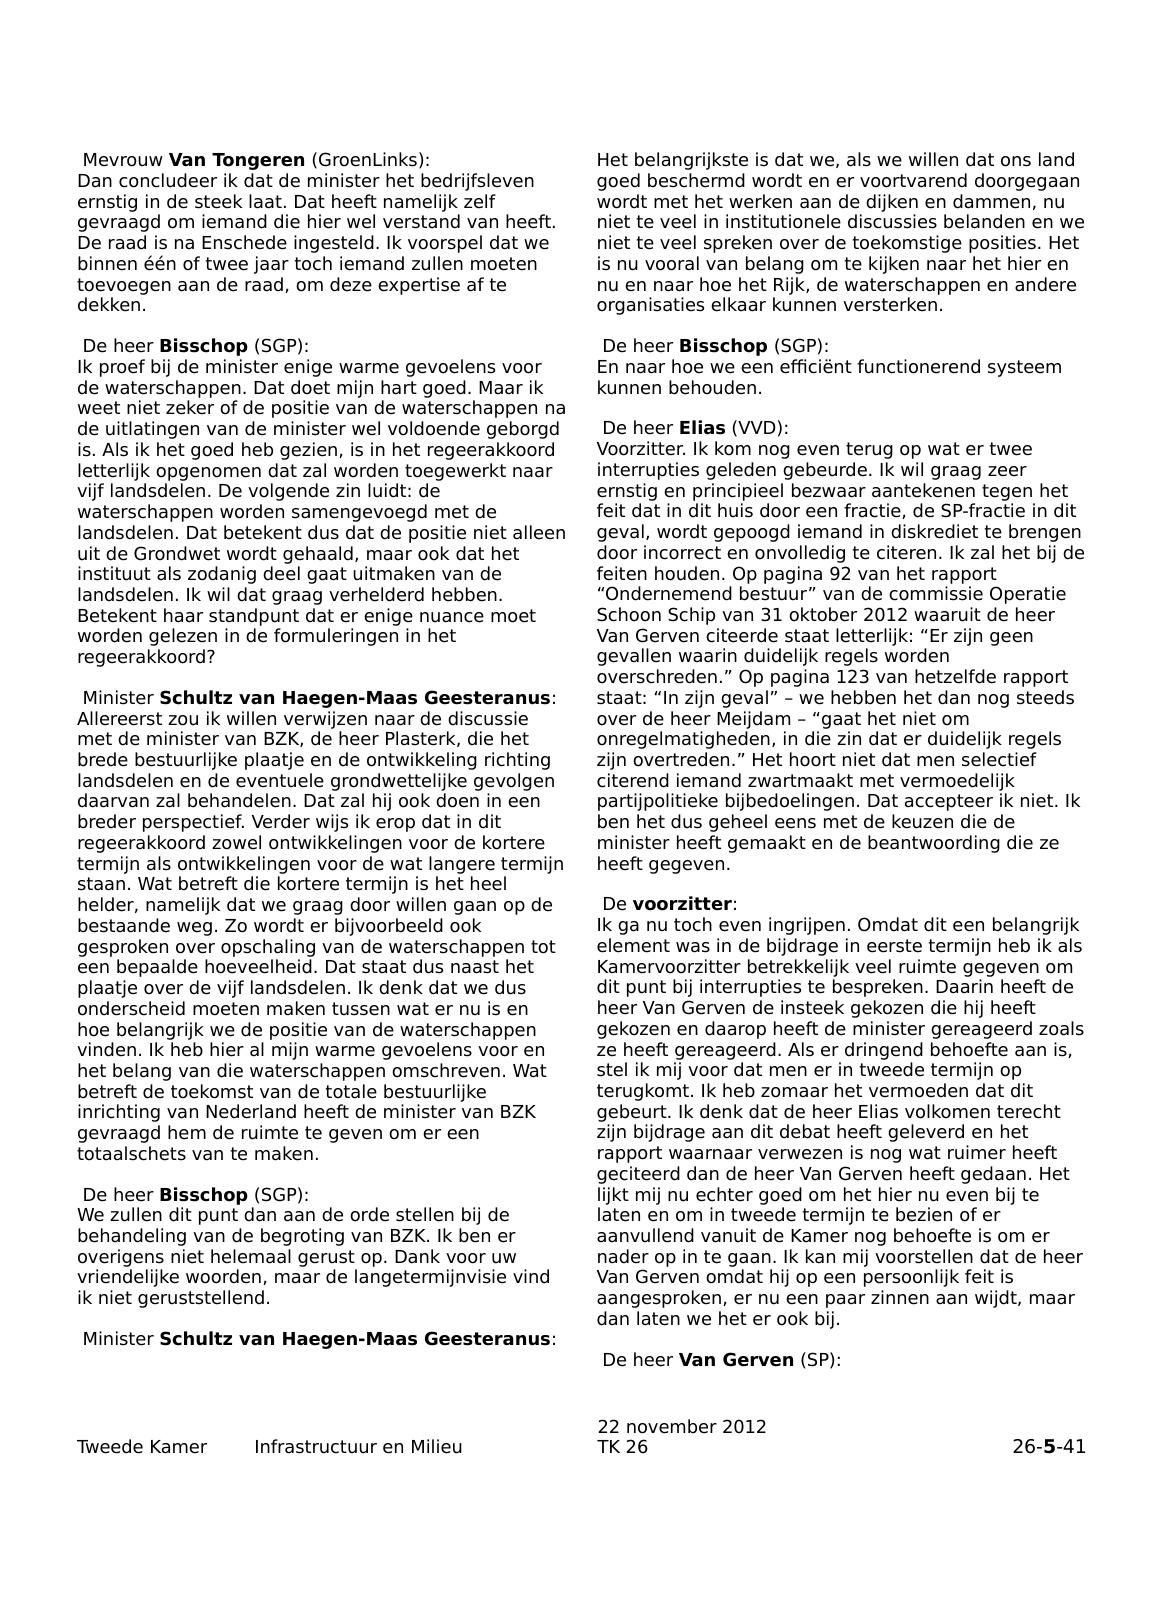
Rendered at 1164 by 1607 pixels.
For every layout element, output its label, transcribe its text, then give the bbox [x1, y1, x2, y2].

text De heer Bisschop (SGP): [77, 336, 567, 357]
text Allereerst zou ik willen verwijzen naar de discussie met de minister van BZK, de heer Plasterk, die het brede bestuurlijke plaatje en de ontwikkeling richting landsdelen en de eventuele grondwettelijke gevolgen daarvan zal behandelen. Dat zal hij ook doen in een breder perspectief. Verder wijs ik erop dat in dit regeerakkoord zowel ontwikkelingen voor de kortere termijn als ontwikkelingen voor de wat langere termijn staan. Wat betreft die kortere termijn is het heel helder, namelijk dat we graag door willen gaan op de bestaande weg. Zo wordt er bijvoorbeeld ook gesproken over opschaling van de waterschappen tot een bepaalde hoeveelheid. Dat staat dus naast het plaatje over de vijf landsdelen. Ik denk dat we dus onderscheid moeten maken tussen wat er nu is en hoe belangrijk we de positie van de waterschappen vinden. Ik heb hier al mijn warme gevoelens voor en het belang van die waterschappen omschreven. Wat betreft de toekomst van de totale bestuurlijke inrichting van Nederland heeft de minister van BZK gevraagd hem de ruimte te geven om er een totaalschets van te maken. [77, 708, 567, 1164]
text Ik ga nu toch even ingrijpen. Omdat dit een belangrijk element was in de bijdrage in eerste termijn heb ik als Kamervoorzitter betrekkelijk veel ruimte gegeven om dit punt bij interrupties te bespreken. Daarin heeft de heer Van Gerven de insteek gekozen die hij heeft gekozen en daarop heeft de minister gereageerd zoals ze heeft gereageerd. Als er dringend behoefte aan is, stel ik mij voor dat men er in tweede termijn op terugkomt. Ik heb zomaar het vermoeden dat dit gebeurt. Ik denk dat de heer Elias volkomen terecht zijn bijdrage aan dit debat heeft geleverd en het rapport waarnaar verwezen is nog wat ruimer heeft geciteerd dan de heer Van Gerven heeft gedaan. Het lijkt mij nu echter goed om het hier nu even bij te laten en om in tweede termijn te bezien of er aanvullend vanuit de Kamer nog behoefte is om er nader op in te gaan. Ik kan mij voorstellen dat de heer Van Gerven omdat hij op een persoonlijk feit is aangesproken, er nu een paar zinnen aan wijdt, maar dan laten we het er ook bij. [596, 915, 1087, 1329]
text De heer Bisschop (SGP): [596, 336, 1087, 357]
text Het belangrijkste is dat we, als we willen dat ons land goed beschermd wordt en er voortvarend doorgegaan wordt met het werken aan de dijken en dammen, nu niet te veel in institutionele discussies belanden en we niet te veel spreken over de toekomstige posities. Het is nu vooral van belang om te kijken naar het hier en nu en naar hoe het Rijk, de waterschappen en andere organisaties elkaar kunnen versterken. [596, 150, 1087, 316]
text De heer Van Gerven (SP): [596, 1349, 1087, 1370]
text Mevrouw Van Tongeren (GroenLinks): [77, 150, 567, 171]
text Minister Schultz van Haegen-Maas Geesteranus: [77, 688, 567, 708]
text Minister Schultz van Haegen-Maas Geesteranus: [77, 1329, 567, 1349]
text De voorzitter: [596, 894, 1087, 915]
text De heer Elias (VVD): [596, 418, 1087, 439]
text We zullen dit punt dan aan de orde stellen bij de behandeling van de begroting van BZK. Ik ben er overigens niet helemaal gerust op. Dank voor uw vriendelijke woorden, maar de langetermijnvisie vind ik niet geruststellend. [77, 1205, 567, 1309]
text De heer Bisschop (SGP): [77, 1184, 567, 1205]
text Ik proef bij de minister enige warme gevoelens voor de waterschappen. Dat doet mijn hart goed. Maar ik weet niet zeker of de positie van de waterschappen na de uitlatingen van de minister wel voldoende geborgd is. Als ik het goed heb gezien, is in het regeerakkoord letterlijk opgenomen dat zal worden toegewerkt naar vijf landsdelen. De volgende zin luidt: de waterschappen worden samengevoegd met de landsdelen. Dat betekent dus dat de positie niet alleen uit de Grondwet wordt gehaald, maar ook dat het instituut als zodanig deel gaat uitmaken van de landsdelen. Ik wil dat graag verhelderd hebben. Betekent haar standpunt dat er enige nuance moet worden gelezen in de formuleringen in het regeerakkoord? [77, 357, 567, 668]
text Dan concludeer ik dat de minister het bedrijfsleven ernstig in de steek laat. Dat heeft namelijk zelf gevraagd om iemand die hier wel verstand van heeft. De raad is na Enschede ingesteld. Ik voorspel dat we binnen één of twee jaar toch iemand zullen moeten toevoegen aan de raad, om deze expertise af te dekken. [77, 171, 567, 316]
text Voorzitter. Ik kom nog even terug op wat er twee interrupties geleden gebeurde. Ik wil graag zeer ernstig en principieel bezwaar aantekenen tegen het feit dat in dit huis door een fractie, de SP-fractie in dit geval, wordt gepoogd iemand in diskrediet te brengen door incorrect en onvolledig te citeren. Ik zal het bij de feiten houden. Op pagina 92 van het rapport “Ondernemend bestuur” van de commissie Operatie Schoon Schip van 31 oktober 2012 waaruit de heer Van Gerven citeerde staat letterlijk: “Er zijn geen gevallen waarin duidelijk regels worden overschreden.” Op pagina 123 van hetzelfde rapport staat: “In zijn geval” – we hebben het dan nog steeds over de heer Meijdam – “gaat het niet om onregelmatigheden, in die zin dat er duidelijk regels zijn overtreden.” Het hoort niet dat men selectief citerend iemand zwartmaakt met vermoedelijk partijpolitieke bijbedoelingen. Dat accepteer ik niet. Ik ben het dus geheel eens met de keuzen die de minister heeft gemaakt en de beantwoording die ze heeft gegeven. [596, 439, 1087, 874]
text En naar hoe we een efficiënt functionerend systeem kunnen behouden. [596, 357, 1087, 398]
